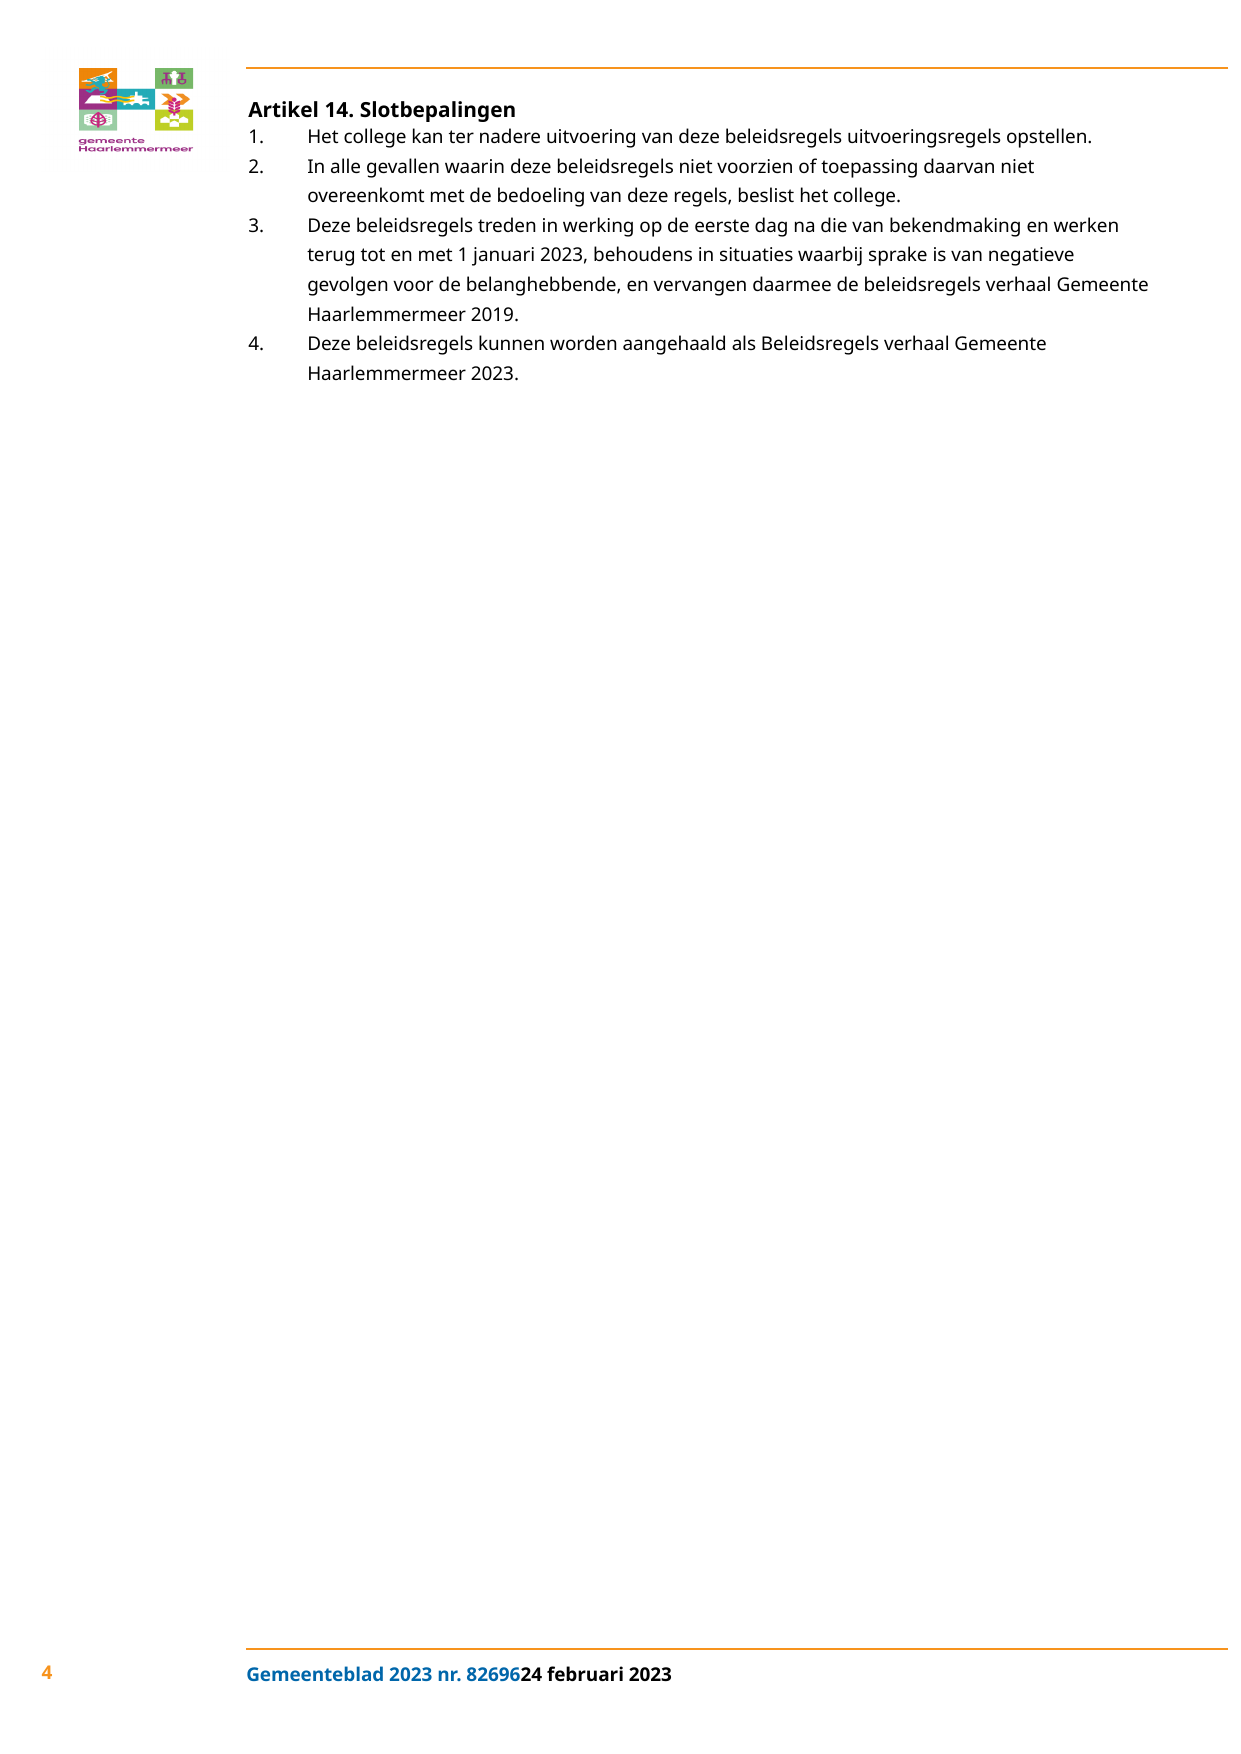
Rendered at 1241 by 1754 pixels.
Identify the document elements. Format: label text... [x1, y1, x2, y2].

picture [41, 47, 231, 172]
list Het college kan ter nadere uitvoering van deze beleidsregels uitvoeringsregels opstellen. [248, 123, 1152, 149]
list In alle gevallen waarin deze beleidsregels niet voorzien of toepassing daarvan niet overeenkomt met de bedoeling van deze regels, beslist het college. [248, 153, 1152, 208]
list Deze beleidsregels kunnen worden aangehaald als Beleidsregels verhaal Gemeente Haarlemmermeer 2023. [248, 330, 1152, 386]
text Artikel 14. Slotbepalingen [248, 95, 1152, 123]
list Deze beleidsregels treden in werking op de eerste dag na die van bekendmaking en werken terug tot en met 1 januari 2023, behoudens in situaties waarbij sprake is van negatieve gevolgen voor de belanghebbende, en vervangen daarmee de beleidsregels verhaal Gemeente Haarlemmermeer 2019. [248, 212, 1152, 326]
